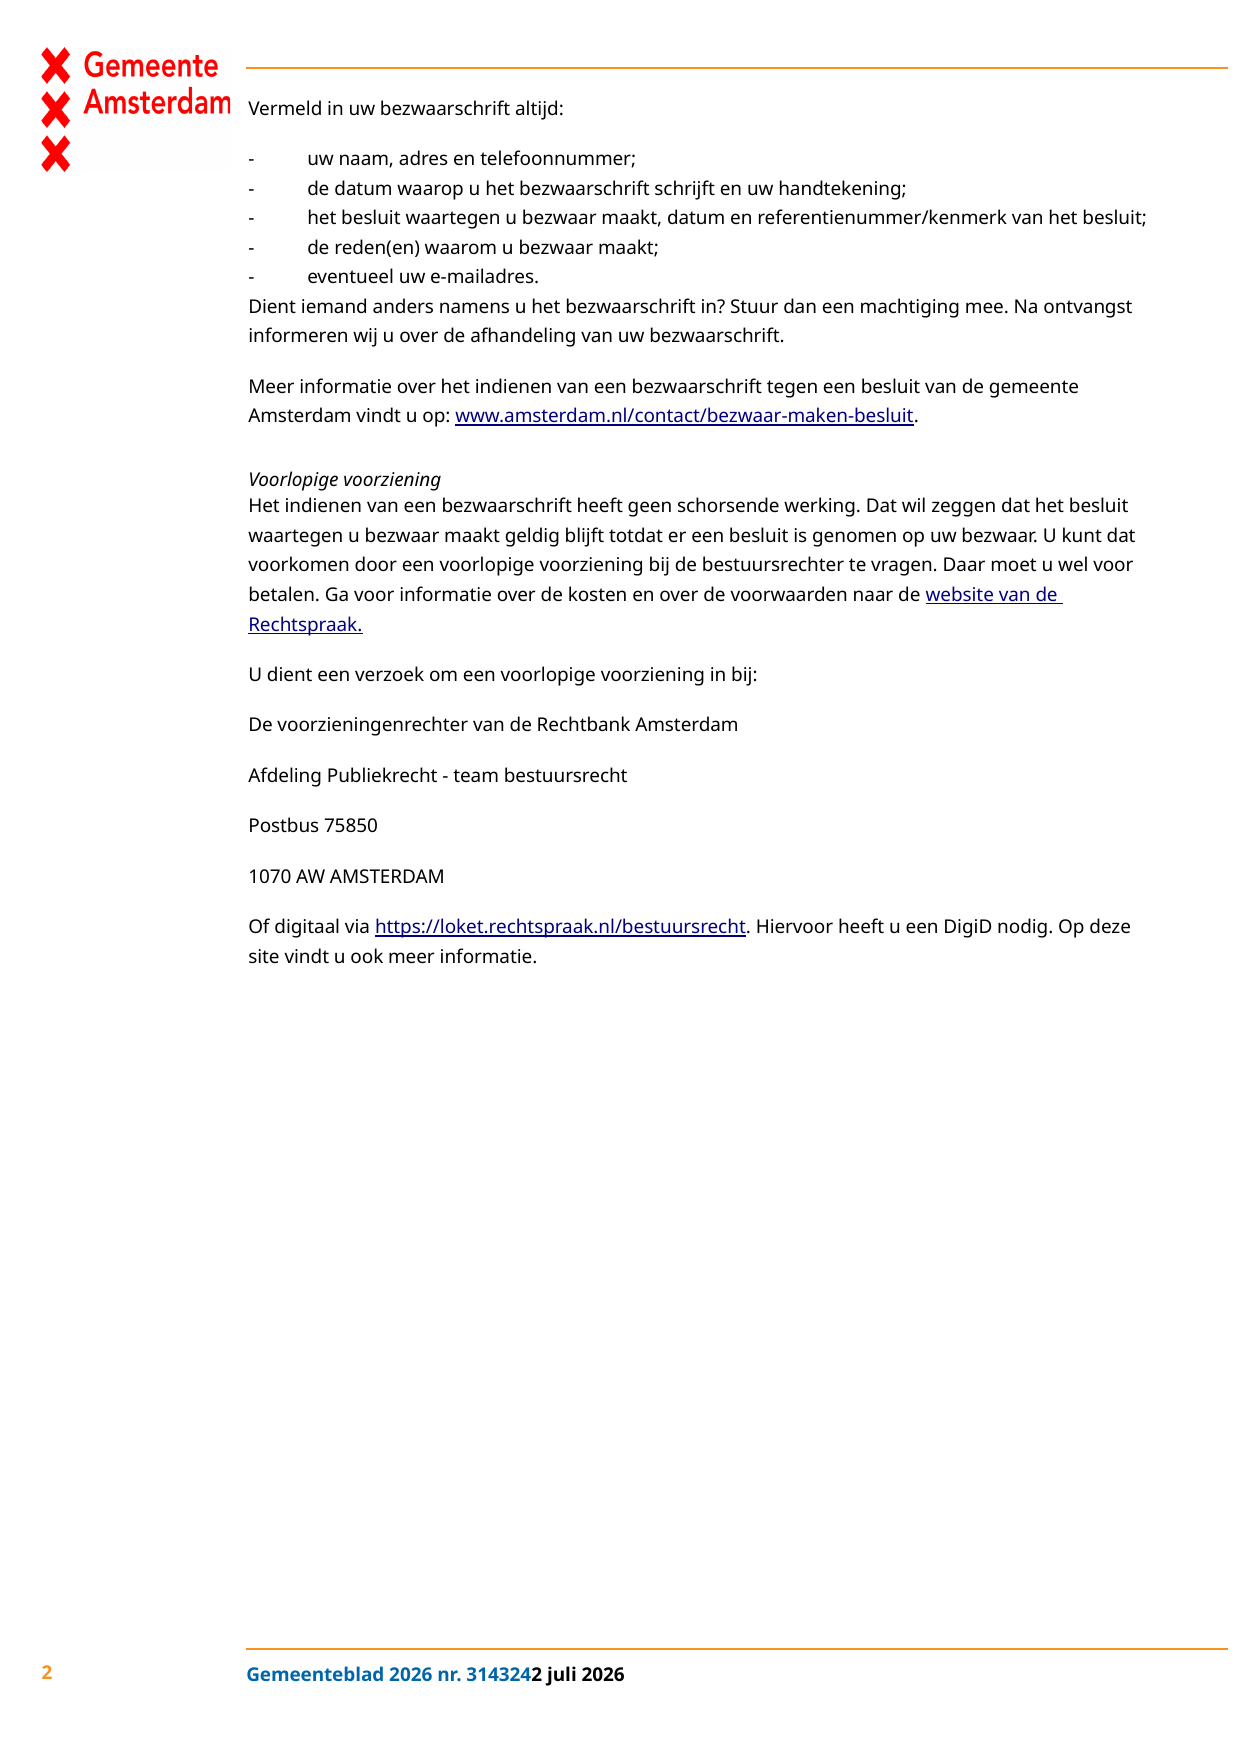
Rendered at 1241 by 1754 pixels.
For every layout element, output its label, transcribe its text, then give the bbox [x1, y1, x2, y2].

list eventueel uw e-mailadres. [248, 263, 1152, 289]
text Postbus 75850 [248, 812, 1152, 838]
text Meer informatie over het indienen van een bezwaarschrift tegen een besluit van de gemeente Amsterdam vindt u op: www.amsterdam.nl/contact/bezwaar-maken-besluit. [248, 373, 1152, 428]
text Afdeling Publiekrecht - team bestuursrecht [248, 762, 1152, 788]
text Of digitaal via https://loket.rechtspraak.nl/bestuursrecht. Hiervoor heeft u een DigiD nodig. Op deze site vindt u ook meer informatie. [248, 913, 1152, 968]
text Het indienen van een bezwaarschrift heeft geen schorsende werking. Dat wil zeggen dat het besluit waartegen u bezwaar maakt geldig blijft totdat er een besluit is genomen op uw bezwaar. U kunt dat voorkomen door een voorlopige voorziening bij de bestuursrechter te vragen. Daar moet u wel voor betalen. Ga voor informatie over de kosten en over de voorwaarden naar de website van de Rechtspraak. [248, 492, 1152, 636]
text 1070 AW AMSTERDAM [248, 863, 1152, 888]
text Vermeld in uw bezwaarschrift altijd: [248, 95, 1152, 121]
text Dient iemand anders namens u het bezwaarschrift in? Stuur dan een machtiging mee. Na ontvangst informeren wij u over de afhandeling van uw bezwaarschrift. [248, 293, 1152, 348]
text U dient een verzoek om een voorlopige voorziening in bij: [248, 661, 1152, 687]
list de reden(en) waarom u bezwaar maakt; [248, 234, 1152, 260]
text Voorlopige voorziening [248, 467, 1152, 492]
list de datum waarop u het bezwaarschrift schrijft en uw handtekening; [248, 175, 1152, 201]
list uw naam, adres en telefoonnummer; [248, 145, 1152, 171]
picture [41, 47, 231, 172]
list het besluit waartegen u bezwaar maakt, datum en referentienummer/kenmerk van het besluit; [248, 204, 1152, 230]
text De voorzieningenrechter van de Rechtbank Amsterdam [248, 712, 1152, 737]
